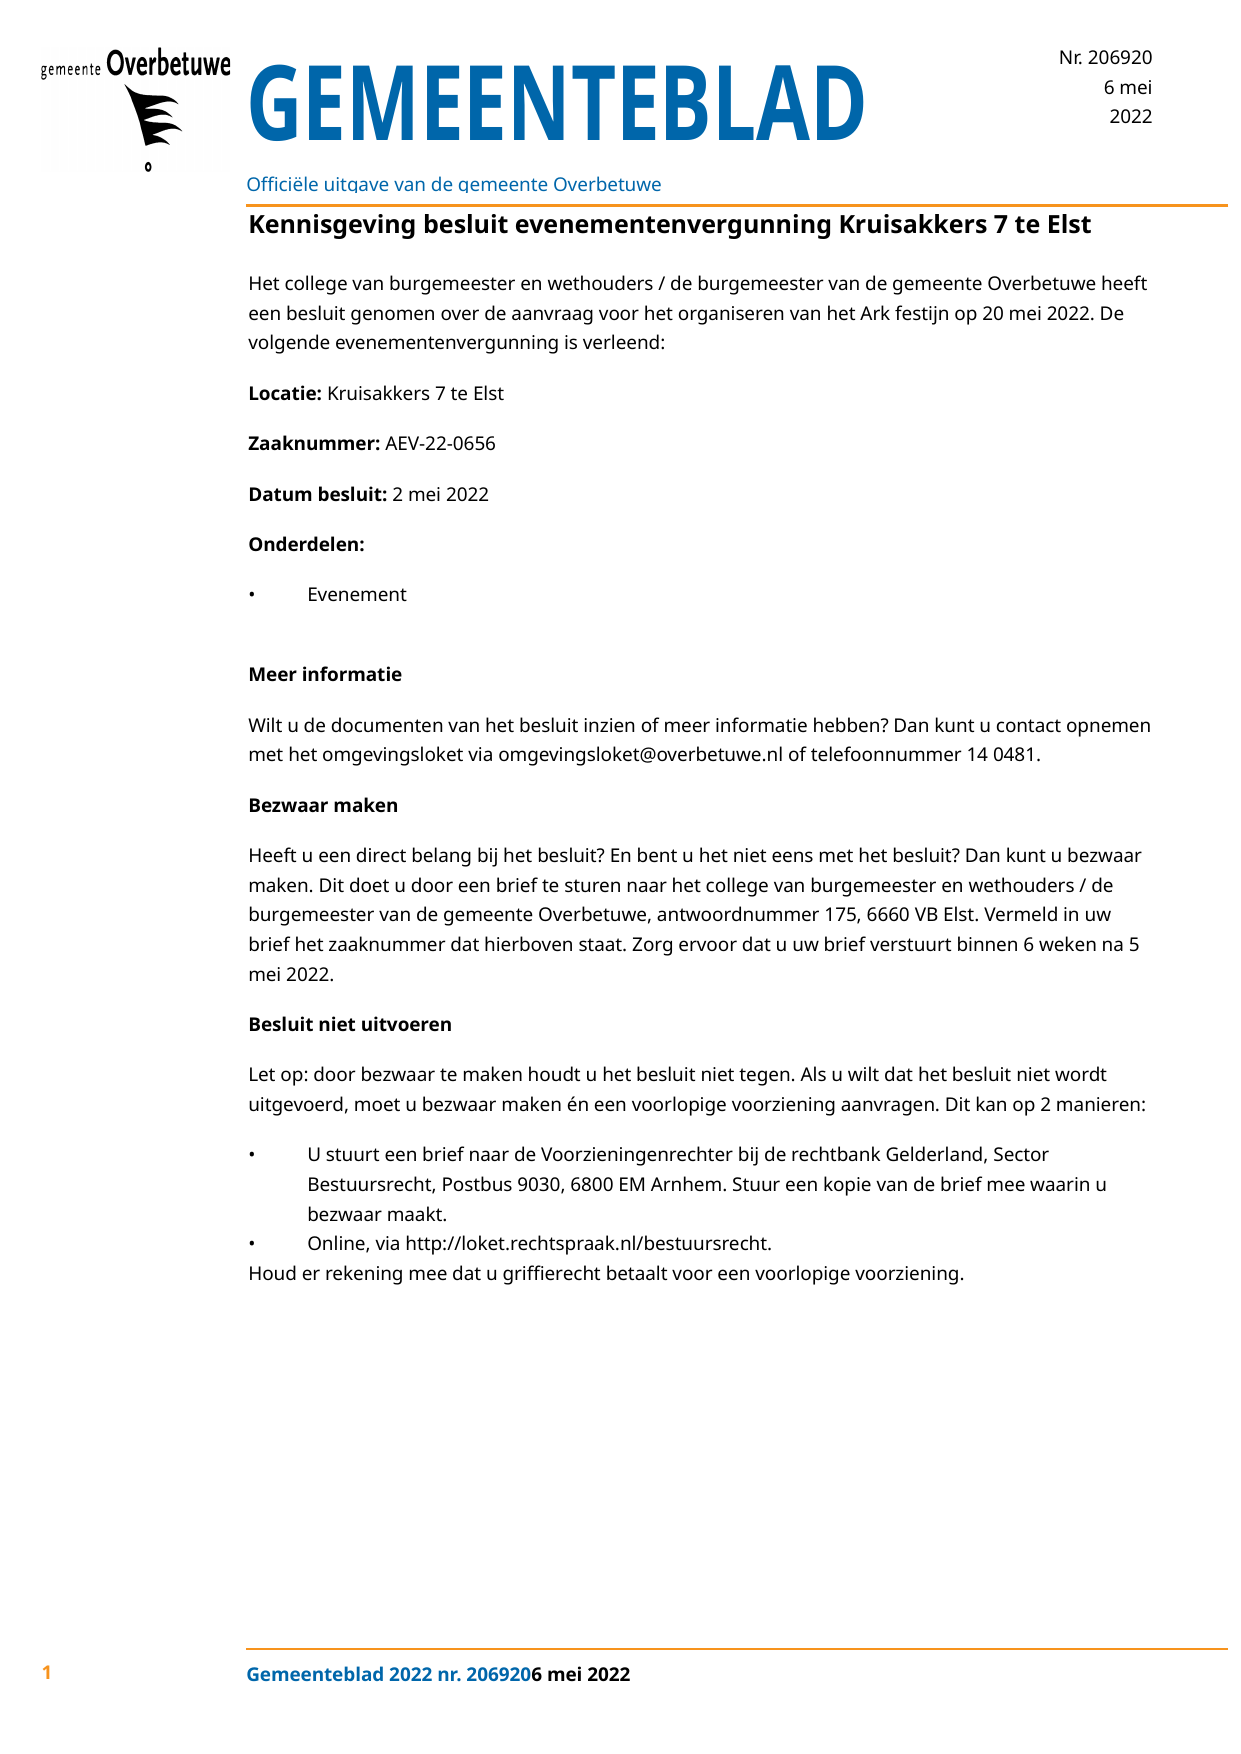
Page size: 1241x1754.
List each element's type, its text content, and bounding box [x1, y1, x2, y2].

text Locatie: Kruisakkers 7 te Elst [248, 380, 1152, 406]
picture [41, 47, 231, 172]
list Evenement [248, 582, 1152, 607]
text Onderdelen: [248, 531, 1152, 557]
text Kennisgeving besluit evenementenvergunning Kruisakkers 7 te Elst [248, 207, 1152, 241]
text Heeft u een direct belang bij het besluit? En bent u het niet eens met het besluit? Dan kunt u bezwaar maken. Dit doet u door een brief te sturen naar het college van burgemeester en wethouders / de burgemeester van de gemeente Overbetuwe, antwoordnummer 175, 6660 VB Elst. Vermeld in uw brief het zaaknummer dat hierboven staat. Zorg ervoor dat u uw brief verstuurt binnen 6 weken na 5 mei 2022. [248, 842, 1152, 986]
text Wilt u de documenten van het besluit inzien of meer informatie hebben? Dan kunt u contact opnemen met het omgevingsloket via omgevingsloket@overbetuwe.nl of telefoonnummer 14 0481. [248, 712, 1152, 767]
text Let op: door bezwaar te maken houdt u het besluit niet tegen. Als u wilt dat het besluit niet wordt uitgevoerd, moet u bezwaar maken én een voorlopige voorziening aanvragen. Dit kan op 2 manieren: [248, 1062, 1152, 1117]
text Datum besluit: 2 mei 2022 [248, 481, 1152, 506]
text Het college van burgemeester en wethouders / de burgemeester van de gemeente Overbetuwe heeft een besluit genomen over de aanvraag voor het organiseren van het Ark festijn op 20 mei 2022. De volgende evenementenvergunning is verleend: [248, 270, 1152, 355]
text Meer informatie [248, 662, 1152, 687]
list U stuurt een brief naar de Voorzieningenrechter bij de rechtbank Gelderland, Sector Bestuursrecht, Postbus 9030, 6800 EM Arnhem. Stuur een kopie van de brief mee waarin u bezwaar maakt. [248, 1142, 1152, 1226]
text Houd er rekening mee dat u griffierecht betaalt voor een voorlopige voorziening. [248, 1260, 1152, 1286]
text Bezwaar maken [248, 792, 1152, 818]
text Besluit niet uitvoeren [248, 1011, 1152, 1037]
list Online, via http://loket.rechtspraak.nl/bestuursrecht. [248, 1230, 1152, 1256]
text Zaaknummer: AEV-22-0656 [248, 430, 1152, 456]
